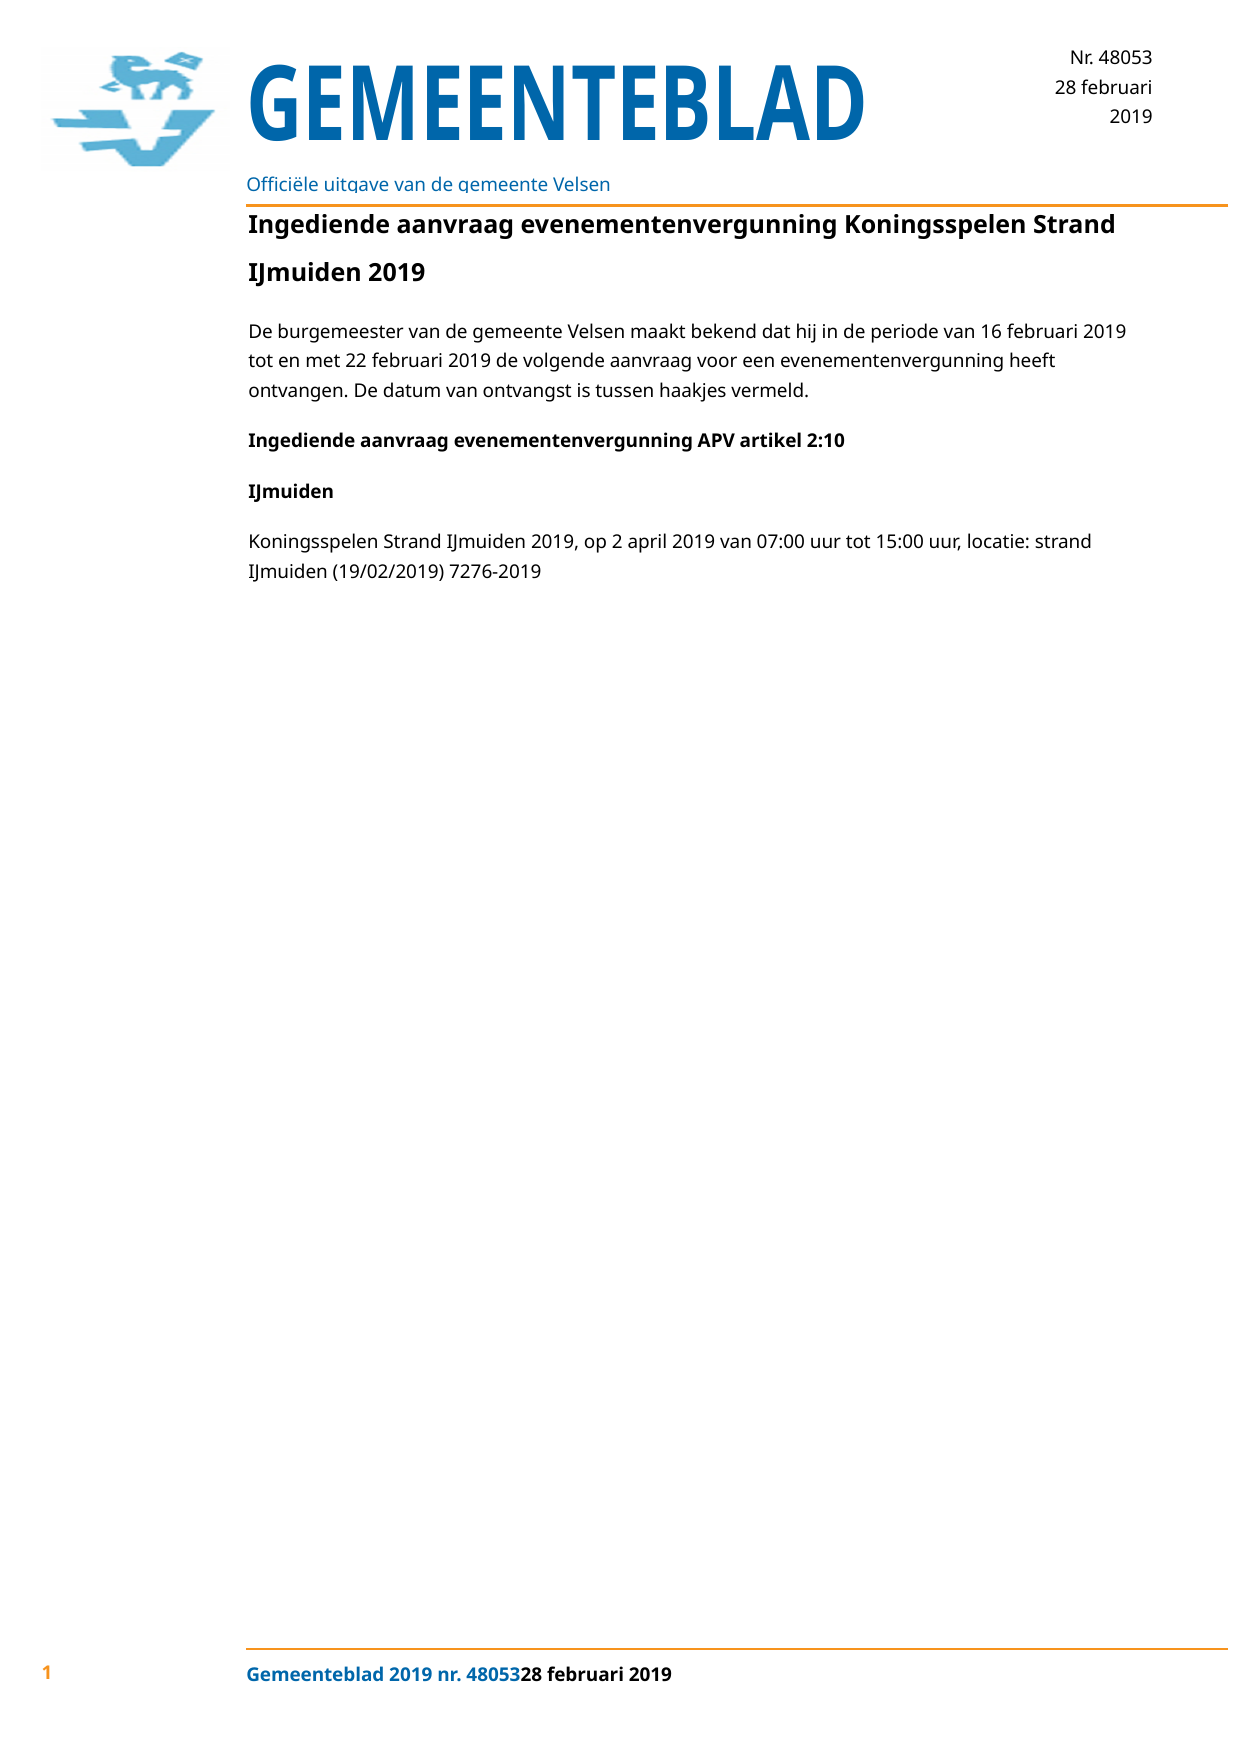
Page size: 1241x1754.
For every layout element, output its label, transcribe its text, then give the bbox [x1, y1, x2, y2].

picture [41, 47, 231, 172]
text IJmuiden [248, 478, 1152, 504]
text Koningsspelen Strand IJmuiden 2019, op 2 april 2019 van 07:00 uur tot 15:00 uur, locatie: strand IJmuiden (19/02/2019) 7276-2019 [248, 528, 1152, 584]
text Ingediende aanvraag evenementenvergunning APV artikel 2:10 [248, 427, 1152, 453]
text De burgemeester van de gemeente Velsen maakt bekend dat hij in de periode van 16 februari 2019 tot en met 22 februari 2019 de volgende aanvraag voor een evenementenvergunning heeft ontvangen. De datum van ontvangst is tussen haakjes vermeld. [248, 318, 1152, 403]
text Ingediende aanvraag evenementenvergunning Koningsspelen Strand IJmuiden 2019 [248, 207, 1152, 288]
